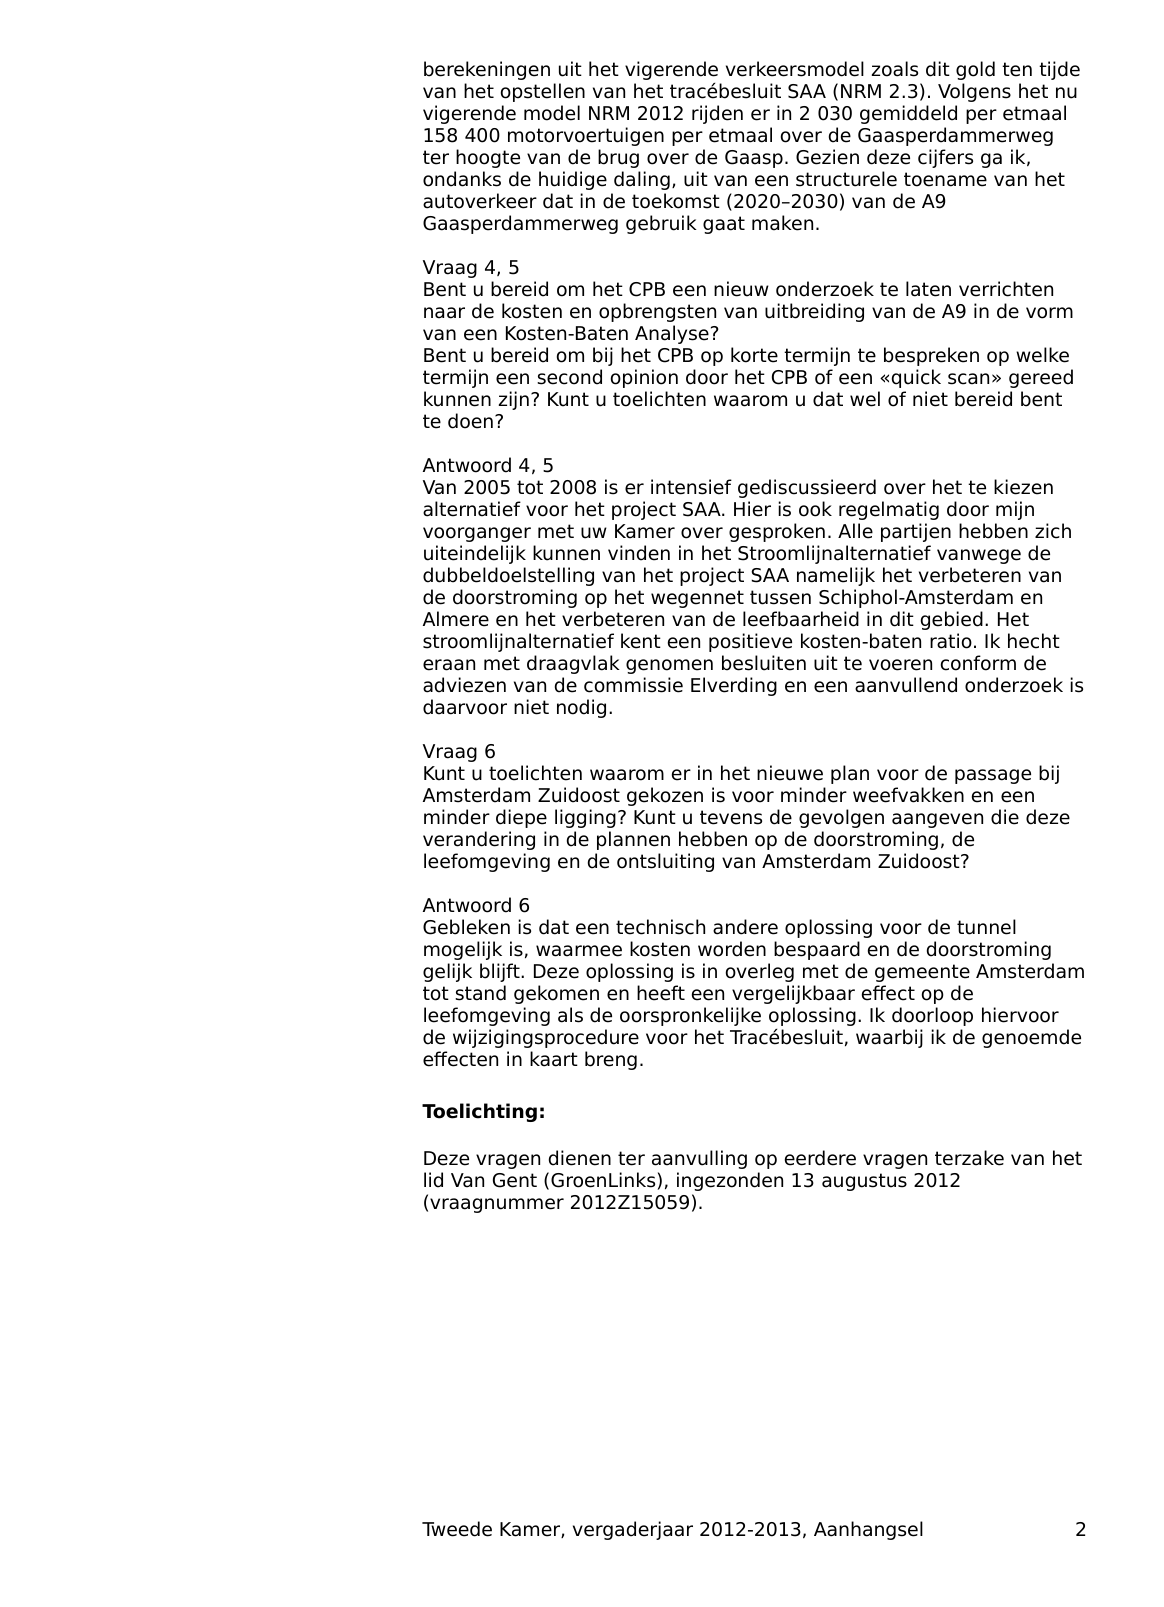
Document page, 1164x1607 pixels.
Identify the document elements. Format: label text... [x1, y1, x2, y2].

text Van 2005 tot 2008 is er intensief gediscussieerd over het te kiezen alternatief voor het project SAA. Hier is ook regelmatig door mijn voorganger met uw Kamer over gesproken. Alle partijen hebben zich uiteindelijk kunnen vinden in het Stroomlijnalternatief vanwege de dubbeldoelstelling van het project SAA namelijk het verbeteren van de doorstroming op het wegennet tussen Schiphol-Amsterdam en Almere en het verbeteren van de leefbaarheid in dit gebied. Het stroomlijnalternatief kent een positieve kosten-baten ratio. Ik hecht eraan met draagvlak genomen besluiten uit te voeren conform de adviezen van de commissie Elverding en een aanvullend onderzoek is daarvoor niet nodig. [422, 477, 1087, 719]
text Vraag 4, 5 [422, 257, 1087, 279]
text Bent u bereid om bij het CPB op korte termijn te bespreken op welke termijn een second opinion door het CPB of een «quick scan» gereed kunnen zijn? Kunt u toelichten waarom u dat wel of niet bereid bent te doen? [422, 345, 1087, 433]
text Gebleken is dat een technisch andere oplossing voor de tunnel mogelijk is, waarmee kosten worden bespaard en de doorstroming gelijk blijft. Deze oplossing is in overleg met de gemeente Amsterdam tot stand gekomen en heeft een vergelijkbaar effect op de leefomgeving als de oorspronkelijke oplossing. Ik doorloop hiervoor de wijzigingsprocedure voor het Tracébesluit, waarbij ik de genoemde effecten in kaart breng. [422, 917, 1087, 1071]
subtitle Toelichting: [422, 1101, 1087, 1123]
text Kunt u toelichten waarom er in het nieuwe plan voor de passage bij Amsterdam Zuidoost gekozen is voor minder weefvakken en een minder diepe ligging? Kunt u tevens de gevolgen aangeven die deze verandering in de plannen hebben op de doorstroming, de leefomgeving en de ontsluiting van Amsterdam Zuidoost? [422, 763, 1087, 873]
text berekeningen uit het vigerende verkeersmodel zoals dit gold ten tijde van het opstellen van het tracébesluit SAA (NRM 2.3). Volgens het nu vigerende model NRM 2012 rijden er in 2 030 gemiddeld per etmaal 158 400 motorvoertuigen per etmaal over de Gaasperdammerweg ter hoogte van de brug over de Gaasp. Gezien deze cijfers ga ik, ondanks de huidige daling, uit van een structurele toename van het autoverkeer dat in de toekomst (2020–2030) van de A9 Gaasperdammerweg gebruik gaat maken. [422, 59, 1087, 235]
text Antwoord 6 [422, 895, 1087, 917]
text Deze vragen dienen ter aanvulling op eerdere vragen terzake van het lid Van Gent (GroenLinks), ingezonden 13 augustus 2012 (vraagnummer 2012Z15059). [422, 1148, 1087, 1214]
text Antwoord 4, 5 [422, 455, 1087, 477]
text Vraag 6 [422, 741, 1087, 763]
text Bent u bereid om het CPB een nieuw onderzoek te laten verrichten naar de kosten en opbrengsten van uitbreiding van de A9 in de vorm van een Kosten-Baten Analyse? [422, 279, 1087, 345]
